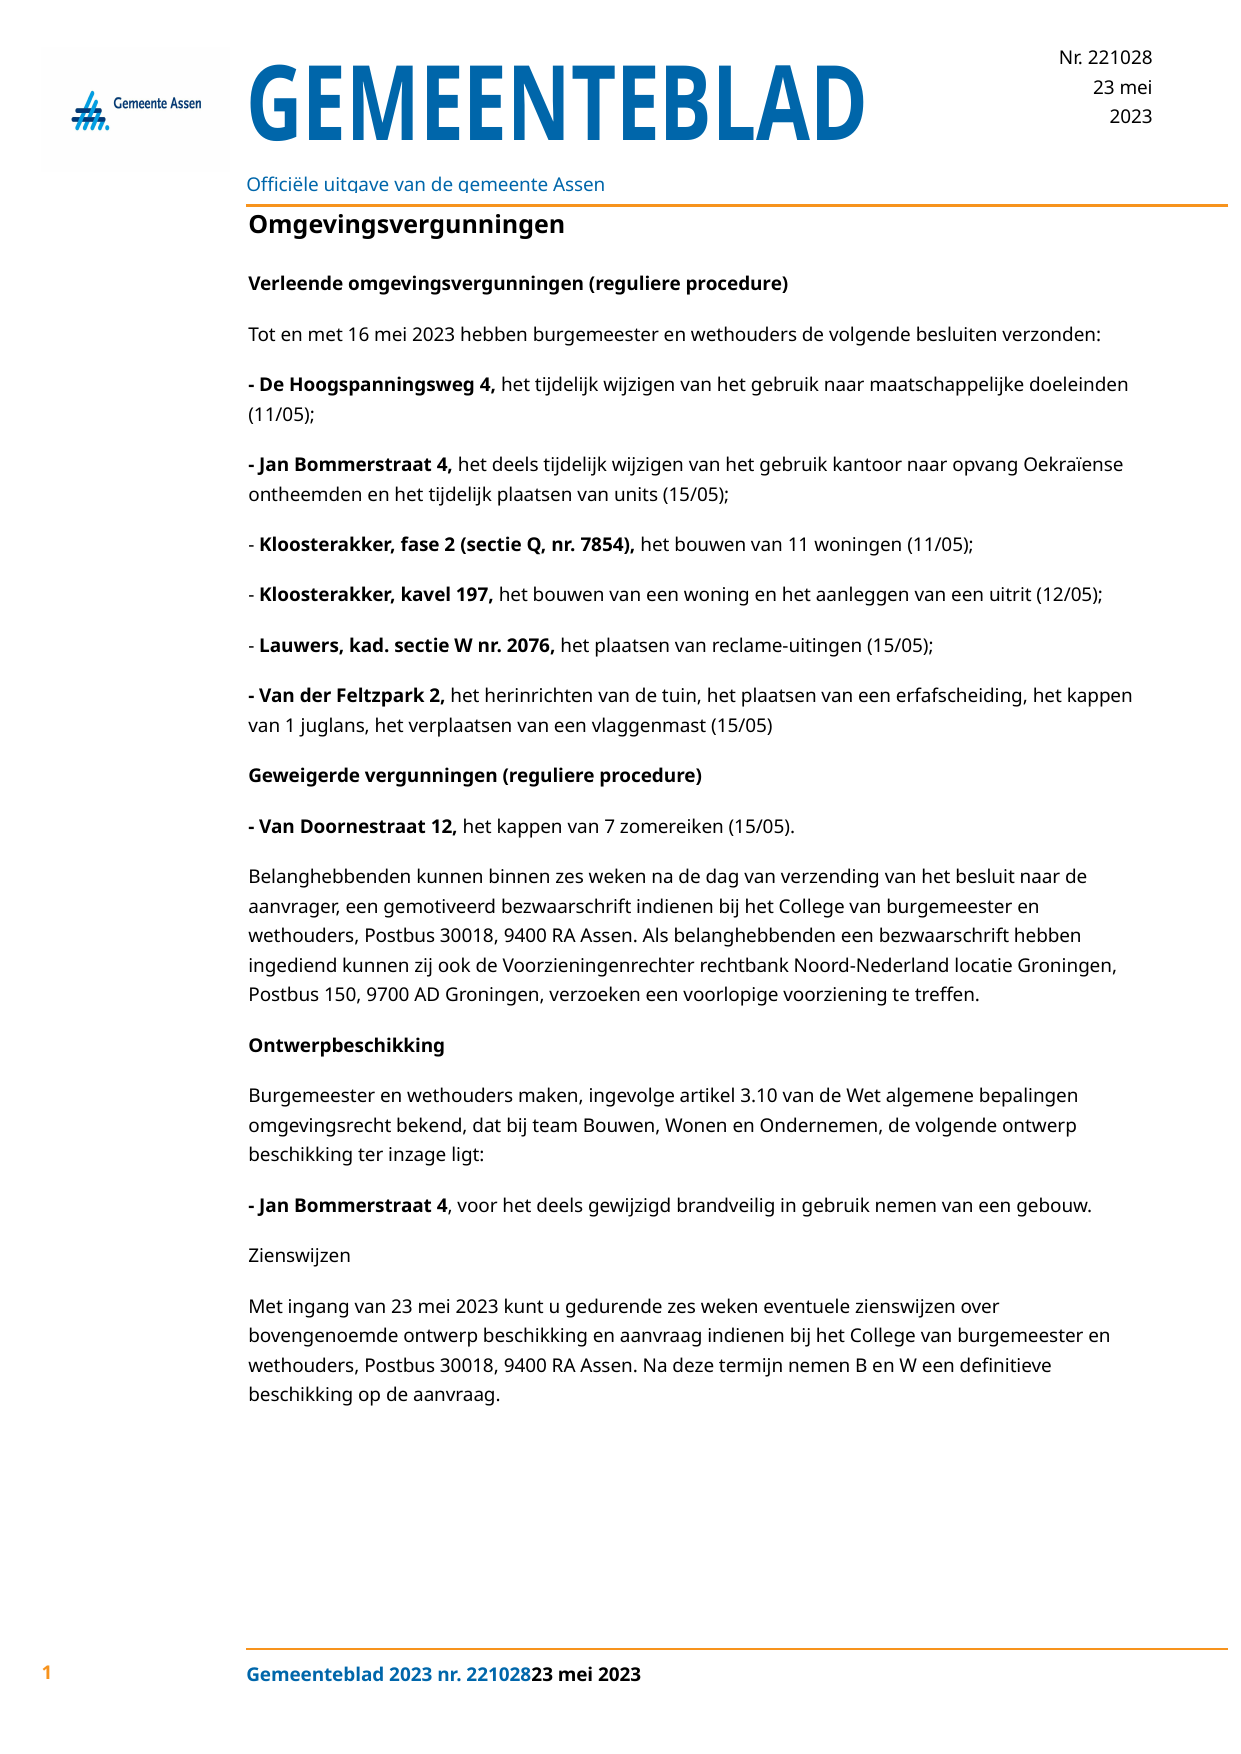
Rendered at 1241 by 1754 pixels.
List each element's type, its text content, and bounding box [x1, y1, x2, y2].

text - Van Doornestraat 12, het kappen van 7 zomereiken (15/05). [248, 813, 1152, 838]
text Burgemeester en wethouders maken, ingevolge artikel 3.10 van de Wet algemene bepalingen omgevingsrecht bekend, dat bij team Bouwen, Wonen en Ondernemen, de volgende ontwerp beschikking ter inzage ligt: [248, 1082, 1152, 1167]
text Zienswijzen [248, 1242, 1152, 1268]
text Geweigerde vergunningen (reguliere procedure) [248, 762, 1152, 788]
text - Lauwers, kad. sectie W nr. 2076, het plaatsen van reclame-uitingen (15/05); [248, 632, 1152, 658]
text Omgevingsvergunningen [248, 207, 1152, 241]
text - Kloosterakker, kavel 197, het bouwen van een woning en het aanleggen van een uitrit (12/05); [248, 582, 1152, 607]
text Ontwerpbeschikking [248, 1032, 1152, 1058]
text Verleende omgevingsvergunningen (reguliere procedure) [248, 270, 1152, 296]
picture [41, 47, 231, 172]
text - Van der Feltzpark 2, het herinrichten van de tuin, het plaatsen van een erfafscheiding, het kappen van 1 juglans, het verplaatsen van een vlaggenmast (15/05) [248, 682, 1152, 738]
text Belanghebbenden kunnen binnen zes weken na de dag van verzending van het besluit naar de aanvrager, een gemotiveerd bezwaarschrift indienen bij het College van burgemeester en wethouders, Postbus 30018, 9400 RA Assen. Als belanghebbenden een bezwaarschrift hebben ingediend kunnen zij ook de Voorzieningenrechter rechtbank Noord-Nederland locatie Groningen, Postbus 150, 9700 AD Groningen, verzoeken een voorlopige voorziening te treffen. [248, 863, 1152, 1007]
text - Jan Bommerstraat 4, het deels tijdelijk wijzigen van het gebruik kantoor naar opvang Oekraïense ontheemden en het tijdelijk plaatsen van units (15/05); [248, 451, 1152, 506]
text Tot en met 16 mei 2023 hebben burgemeester en wethouders de volgende besluiten verzonden: [248, 321, 1152, 346]
text - Kloosterakker, fase 2 (sectie Q, nr. 7854), het bouwen van 11 woningen (11/05); [248, 531, 1152, 557]
text - De Hoogspanningsweg 4, het tijdelijk wijzigen van het gebruik naar maatschappelijke doeleinden (11/05); [248, 371, 1152, 426]
text Met ingang van 23 mei 2023 kunt u gedurende zes weken eventuele zienswijzen over bovengenoemde ontwerp beschikking en aanvraag indienen bij het College van burgemeester en wethouders, Postbus 30018, 9400 RA Assen. Na deze termijn nemen B en W een definitieve beschikking op de aanvraag. [248, 1293, 1152, 1407]
text - Jan Bommerstraat 4, voor het deels gewijzigd brandveilig in gebruik nemen van een gebouw. [248, 1192, 1152, 1218]
